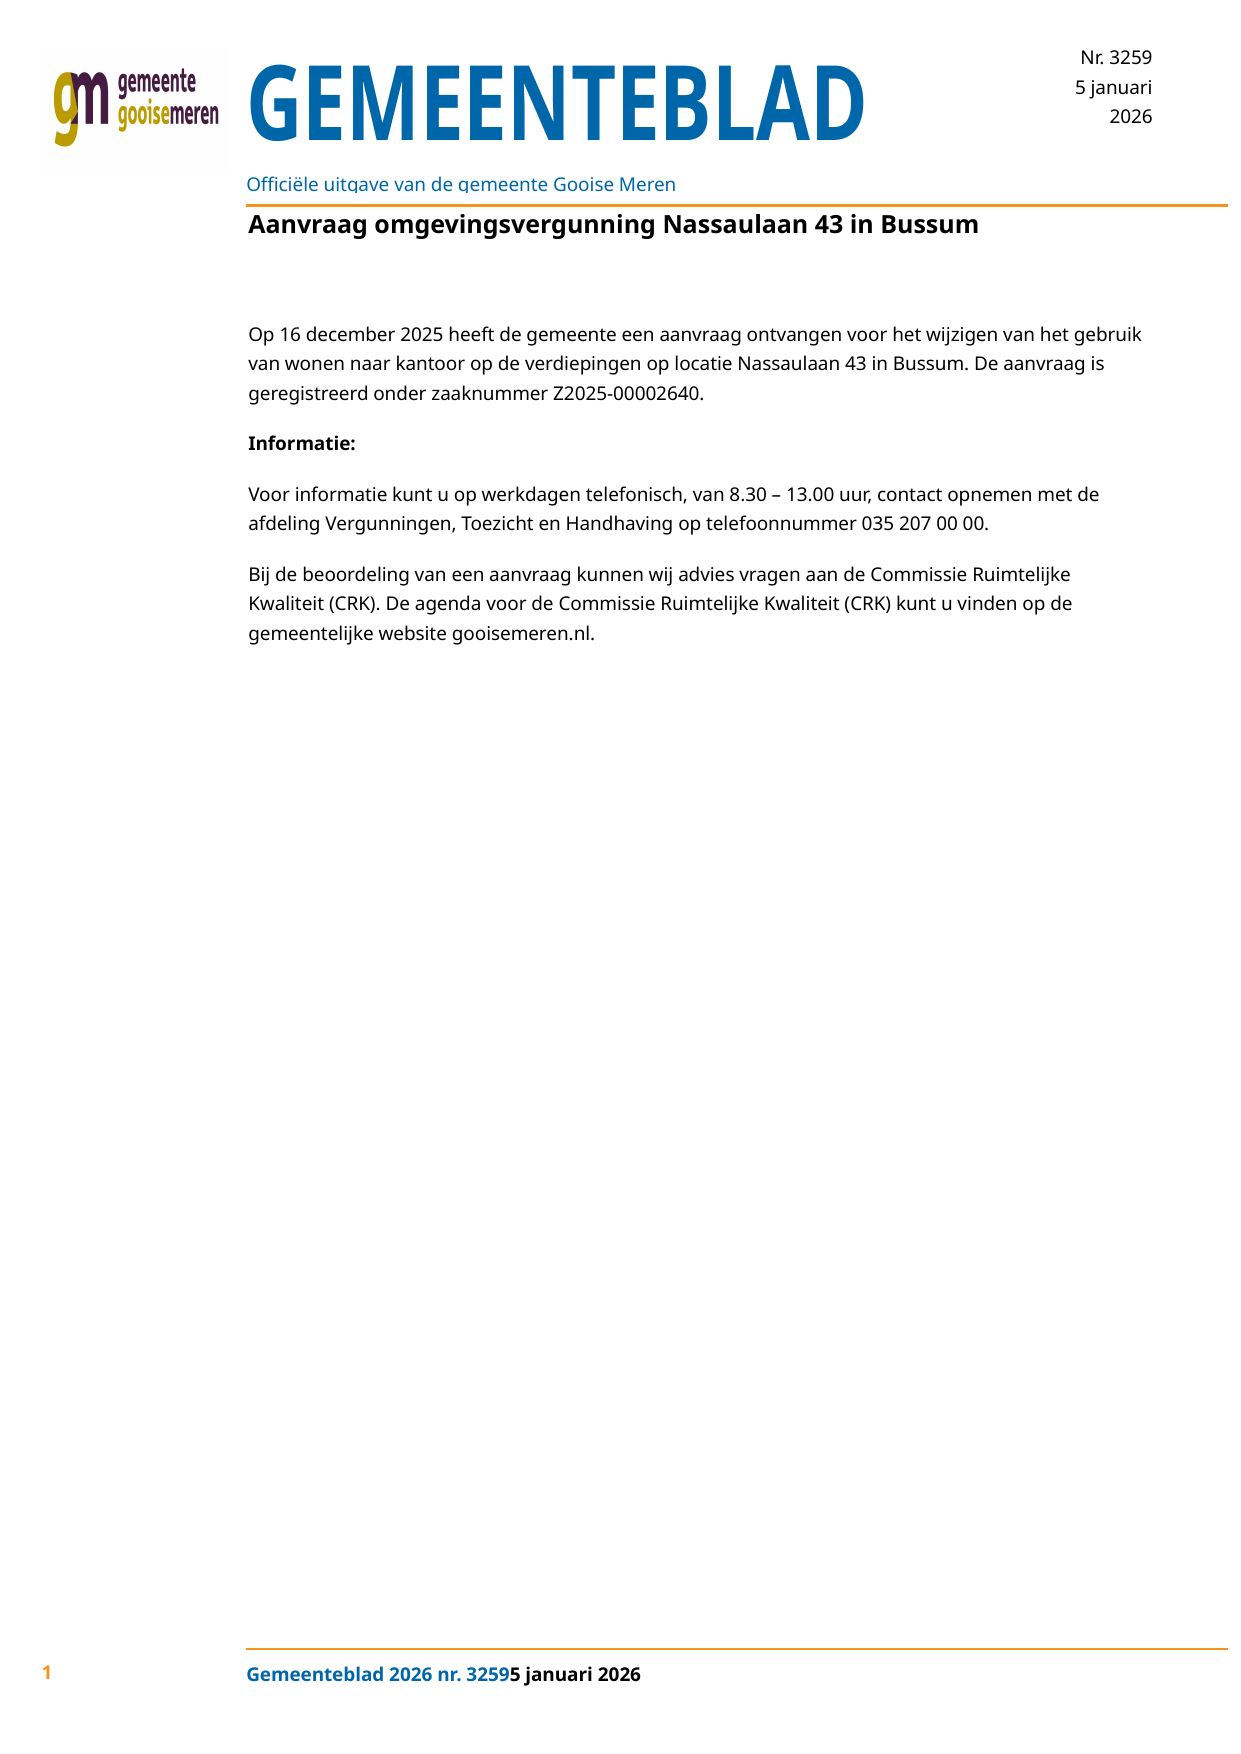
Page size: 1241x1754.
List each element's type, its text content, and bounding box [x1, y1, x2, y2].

text Bij de beoordeling van een aanvraag kunnen wij advies vragen aan de Commissie Ruimtelijke Kwaliteit (CRK). De agenda voor de Commissie Ruimtelijke Kwaliteit (CRK) kunt u vinden op de gemeentelijke website gooisemeren.nl. [248, 561, 1152, 646]
picture [41, 47, 231, 172]
text Aanvraag omgevingsvergunning Nassaulaan 43 in Bussum [248, 207, 1152, 241]
text Op 16 december 2025 heeft de gemeente een aanvraag ontvangen voor het wijzigen van het gebruik van wonen naar kantoor op de verdiepingen op locatie Nassaulaan 43 in Bussum. De aanvraag is geregistreerd onder zaaknummer Z2025-00002640. [248, 321, 1152, 406]
text Informatie: [248, 430, 1152, 456]
text Voor informatie kunt u op werkdagen telefonisch, van 8.30 – 13.00 uur, contact opnemen met de afdeling Vergunningen, Toezicht en Handhaving op telefoonnummer 035 207 00 00. [248, 481, 1152, 536]
